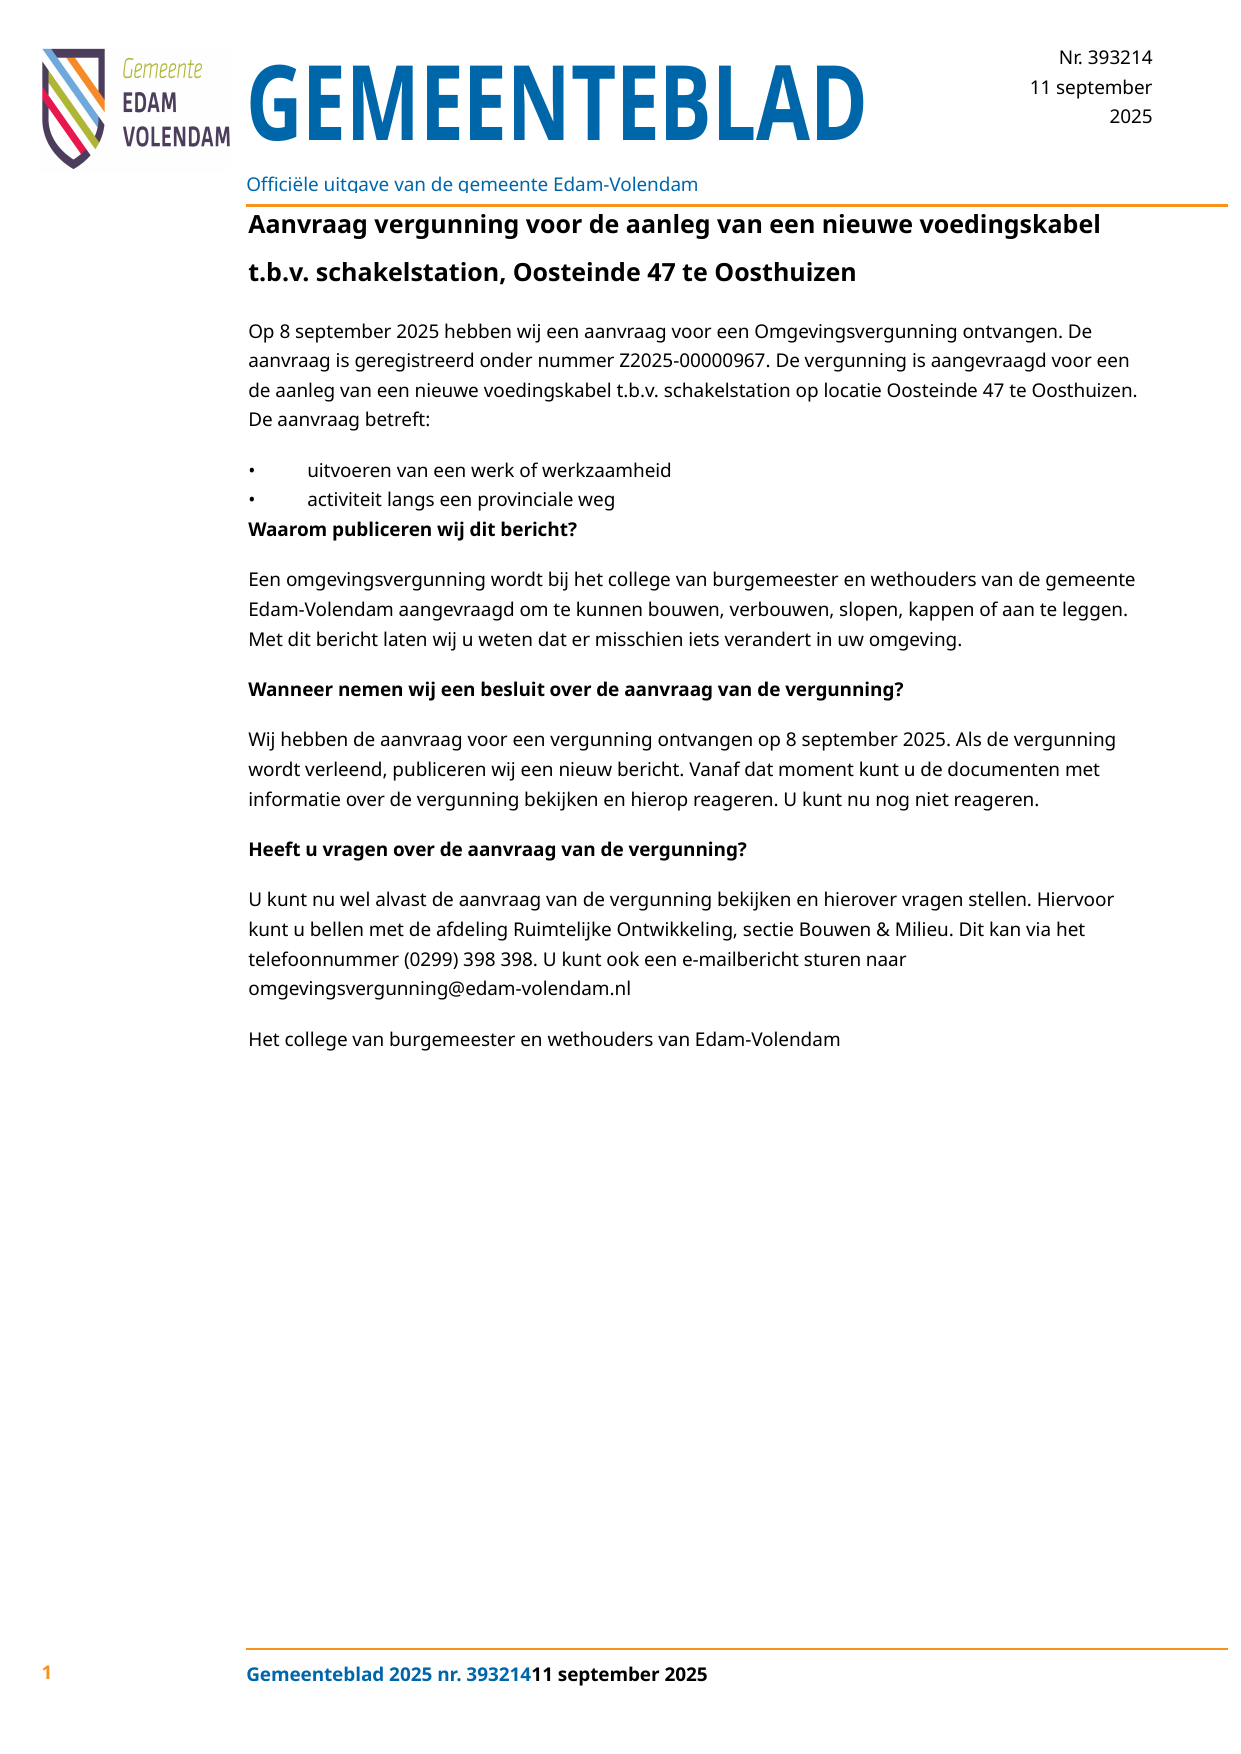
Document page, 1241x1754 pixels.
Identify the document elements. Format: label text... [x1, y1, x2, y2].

picture [41, 47, 231, 172]
list uitvoeren van een werk of werkzaamheid [248, 457, 1152, 483]
text Aanvraag vergunning voor de aanleg van een nieuwe voedingskabel t.b.v. schakelstation, Oosteinde 47 te Oosthuizen [248, 207, 1152, 288]
text Waarom publiceren wij dit bericht? [248, 516, 1152, 542]
text Wanneer nemen wij een besluit over de aanvraag van de vergunning? [248, 676, 1152, 702]
text Heeft u vragen over de aanvraag van de vergunning? [248, 836, 1152, 862]
text Op 8 september 2025 hebben wij een aanvraag voor een Omgevingsvergunning ontvangen. De aanvraag is geregistreerd onder nummer Z2025-00000967. De vergunning is aangevraagd voor een de aanleg van een nieuwe voedingskabel t.b.v. schakelstation op locatie Oosteinde 47 te Oosthuizen. De aanvraag betreft: [248, 318, 1152, 432]
text Een omgevingsvergunning wordt bij het college van burgemeester en wethouders van de gemeente Edam-Volendam aangevraagd om te kunnen bouwen, verbouwen, slopen, kappen of aan te leggen. Met dit bericht laten wij u weten dat er misschien iets verandert in uw omgeving. [248, 567, 1152, 652]
text Het college van burgemeester en wethouders van Edam-Volendam [248, 1026, 1152, 1052]
text Wij hebben de aanvraag voor een vergunning ontvangen op 8 september 2025. Als de vergunning wordt verleend, publiceren wij een nieuw bericht. Vanaf dat moment kunt u de documenten met informatie over de vergunning bekijken en hierop reageren. U kunt nu nog niet reageren. [248, 727, 1152, 812]
text U kunt nu wel alvast de aanvraag van de vergunning bekijken en hierover vragen stellen. Hiervoor kunt u bellen met de afdeling Ruimtelijke Ontwikkeling, sectie Bouwen & Milieu. Dit kan via het telefoonnummer (0299) 398 398. U kunt ook een e-mailbericht sturen naar omgevingsvergunning@edam-volendam.nl [248, 887, 1152, 1001]
list activiteit langs een provinciale weg [248, 487, 1152, 512]
